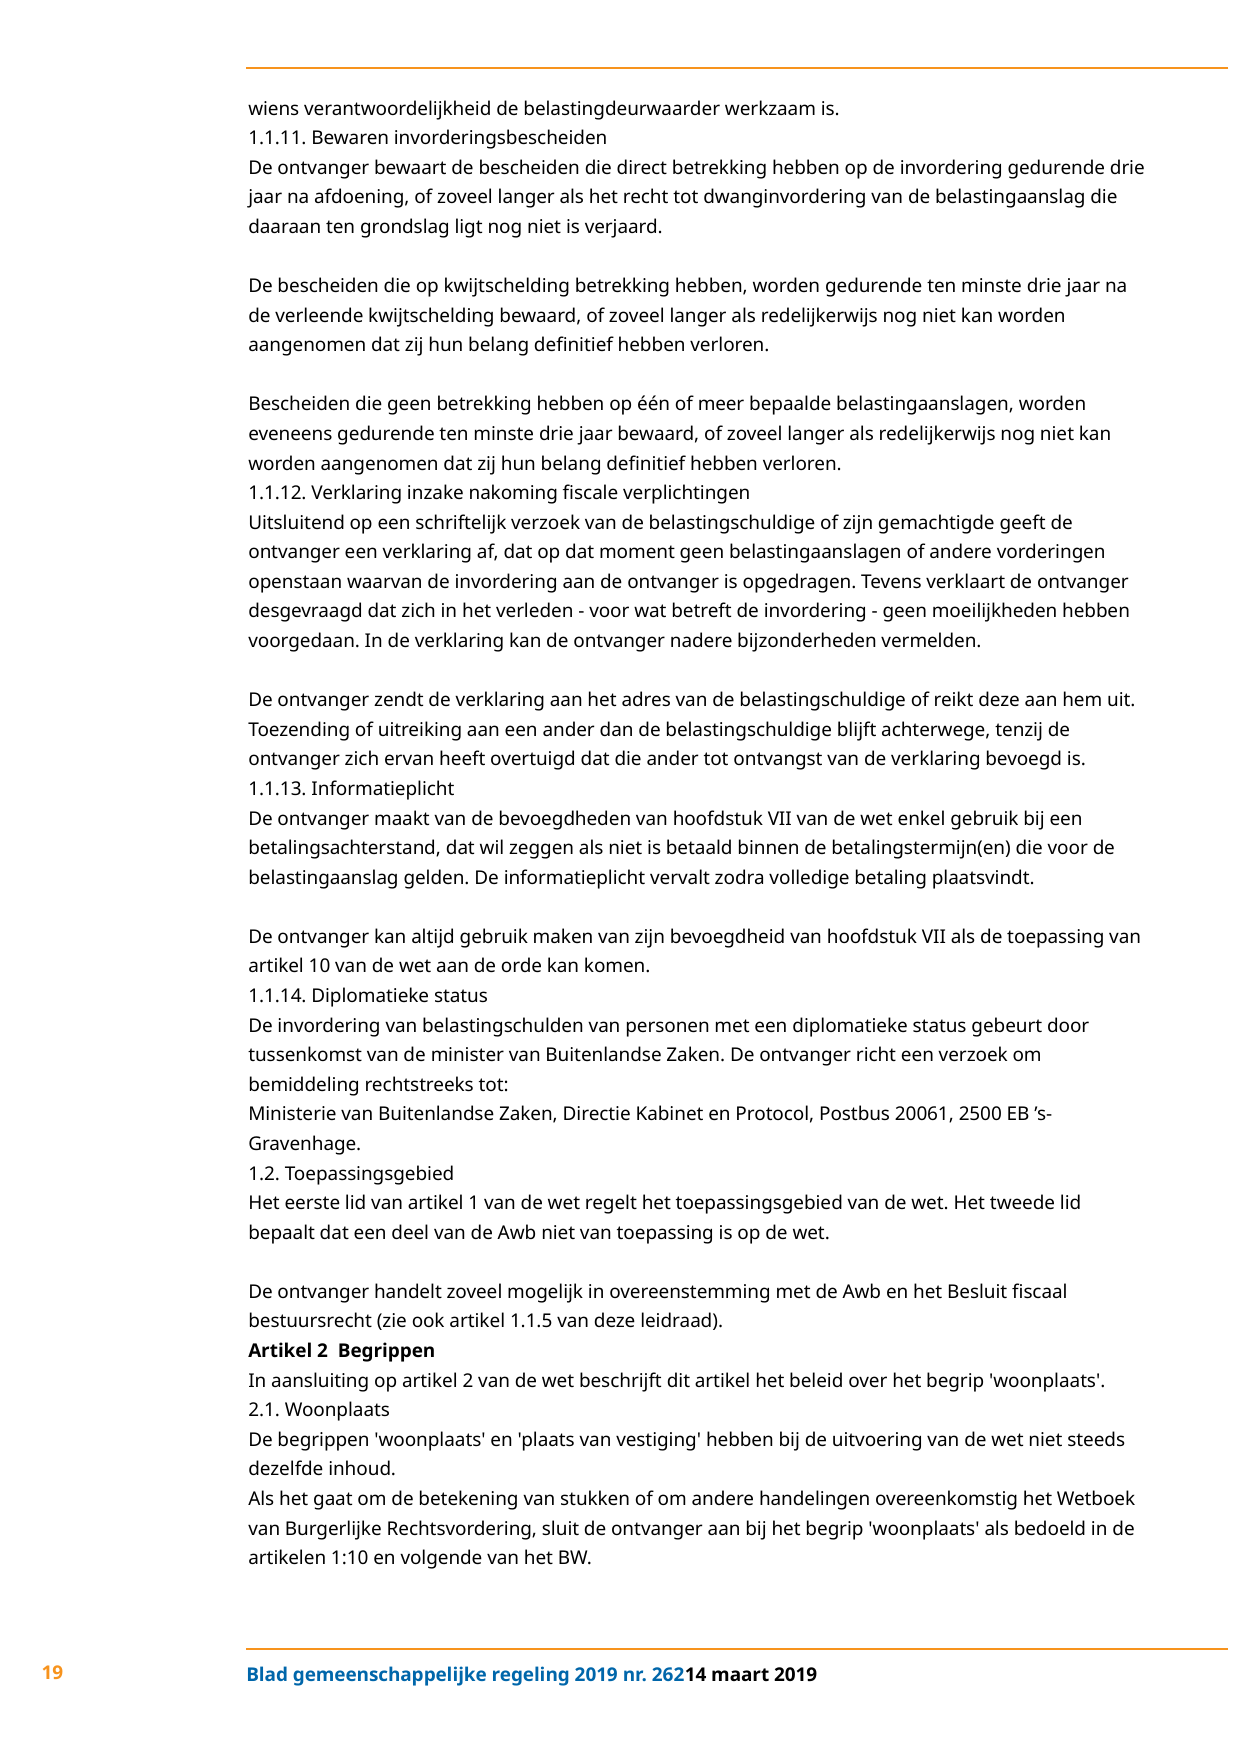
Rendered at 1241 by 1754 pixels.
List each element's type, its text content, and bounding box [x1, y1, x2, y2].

text De ontvanger maakt van de bevoegdheden van hoofdstuk VII van de wet enkel gebruik bij een betalingsachterstand, dat wil zeggen als niet is betaald binnen de betalingstermijn(en) die voor de belastingaanslag gelden. De informatieplicht vervalt zodra volledige betaling plaatsvindt. [248, 805, 1152, 890]
text De ontvanger kan altijd gebruik maken van zijn bevoegdheid van hoofdstuk VII als de toepassing van artikel 10 van de wet aan de orde kan komen. [248, 923, 1152, 978]
text 1.1.14. Diplomatieke status [248, 982, 1152, 1008]
text Uitsluitend op een schriftelijk verzoek van de belastingschuldige of zijn gemachtigde geeft de ontvanger een verklaring af, dat op dat moment geen belastingaanslagen of andere vorderingen openstaan waarvan de invordering aan de ontvanger is opgedragen. Tevens verklaart de ontvanger desgevraagd dat zich in het verleden - voor wat betreft de invordering - geen moeilijkheden hebben voorgedaan. In de verklaring kan de ontvanger nadere bijzonderheden vermelden. [248, 509, 1152, 653]
text 1.1.11. Bewaren invorderingsbescheiden [248, 124, 1152, 150]
text Artikel 2 Begrippen [248, 1337, 1152, 1363]
text 1.1.12. Verklaring inzake nakoming fiscale verplichtingen [248, 479, 1152, 505]
text De ontvanger handelt zoveel mogelijk in overeenstemming met de Awb en het Besluit fiscaal bestuursrecht (zie ook artikel 1.1.5 van deze leidraad). [248, 1278, 1152, 1333]
text De bescheiden die op kwijtschelding betrekking hebben, worden gedurende ten minste drie jaar na de verleende kwijtschelding bewaard, of zoveel langer als redelijkerwijs nog niet kan worden aangenomen dat zij hun belang definitief hebben verloren. [248, 272, 1152, 357]
text Ministerie van Buitenlandse Zaken, Directie Kabinet en Protocol, Postbus 20061, 2500 EB ’s-Gravenhage. [248, 1101, 1152, 1156]
text In aansluiting op artikel 2 van de wet beschrijft dit artikel het beleid over het begrip 'woonplaats'. [248, 1367, 1152, 1393]
text De ontvanger bewaart de bescheiden die direct betrekking hebben op de invordering gedurende drie jaar na afdoening, of zoveel langer als het recht tot dwanginvordering van de belastingaanslag die daaraan ten grondslag ligt nog niet is verjaard. [248, 154, 1152, 239]
text 1.2. Toepassingsgebied [248, 1160, 1152, 1186]
text De invordering van belastingschulden van personen met een diplomatieke status gebeurt door tussenkomst van de minister van Buitenlandse Zaken. De ontvanger richt een verzoek om bemiddeling rechtstreeks tot: [248, 1012, 1152, 1097]
text De begrippen 'woonplaats' en 'plaats van vestiging' hebben bij de uitvoering van de wet niet steeds dezelfde inhoud. [248, 1426, 1152, 1481]
text Als het gaat om de betekening van stukken of om andere handelingen overeenkomstig het Wetboek van Burgerlijke Rechtsvordering, sluit de ontvanger aan bij het begrip 'woonplaats' als bedoeld in de artikelen 1:10 en volgende van het BW. [248, 1485, 1152, 1570]
picture [41, 47, 231, 172]
text Bescheiden die geen betrekking hebben op één of meer bepaalde belastingaanslagen, worden eveneens gedurende ten minste drie jaar bewaard, of zoveel langer als redelijkerwijs nog niet kan worden aangenomen dat zij hun belang definitief hebben verloren. [248, 391, 1152, 476]
text wiens verantwoordelijkheid de belastingdeurwaarder werkzaam is. [248, 95, 1152, 121]
text De ontvanger zendt de verklaring aan het adres van de belastingschuldige of reikt deze aan hem uit. Toezending of uitreiking aan een ander dan de belastingschuldige blijft achterwege, tenzij de ontvanger zich ervan heeft overtuigd dat die ander tot ontvangst van de verklaring bevoegd is. [248, 686, 1152, 771]
text 1.1.13. Informatieplicht [248, 775, 1152, 801]
text Het eerste lid van artikel 1 van de wet regelt het toepassingsgebied van de wet. Het tweede lid bepaalt dat een deel van de Awb niet van toepassing is op de wet. [248, 1189, 1152, 1245]
text 2.1. Woonplaats [248, 1396, 1152, 1422]
